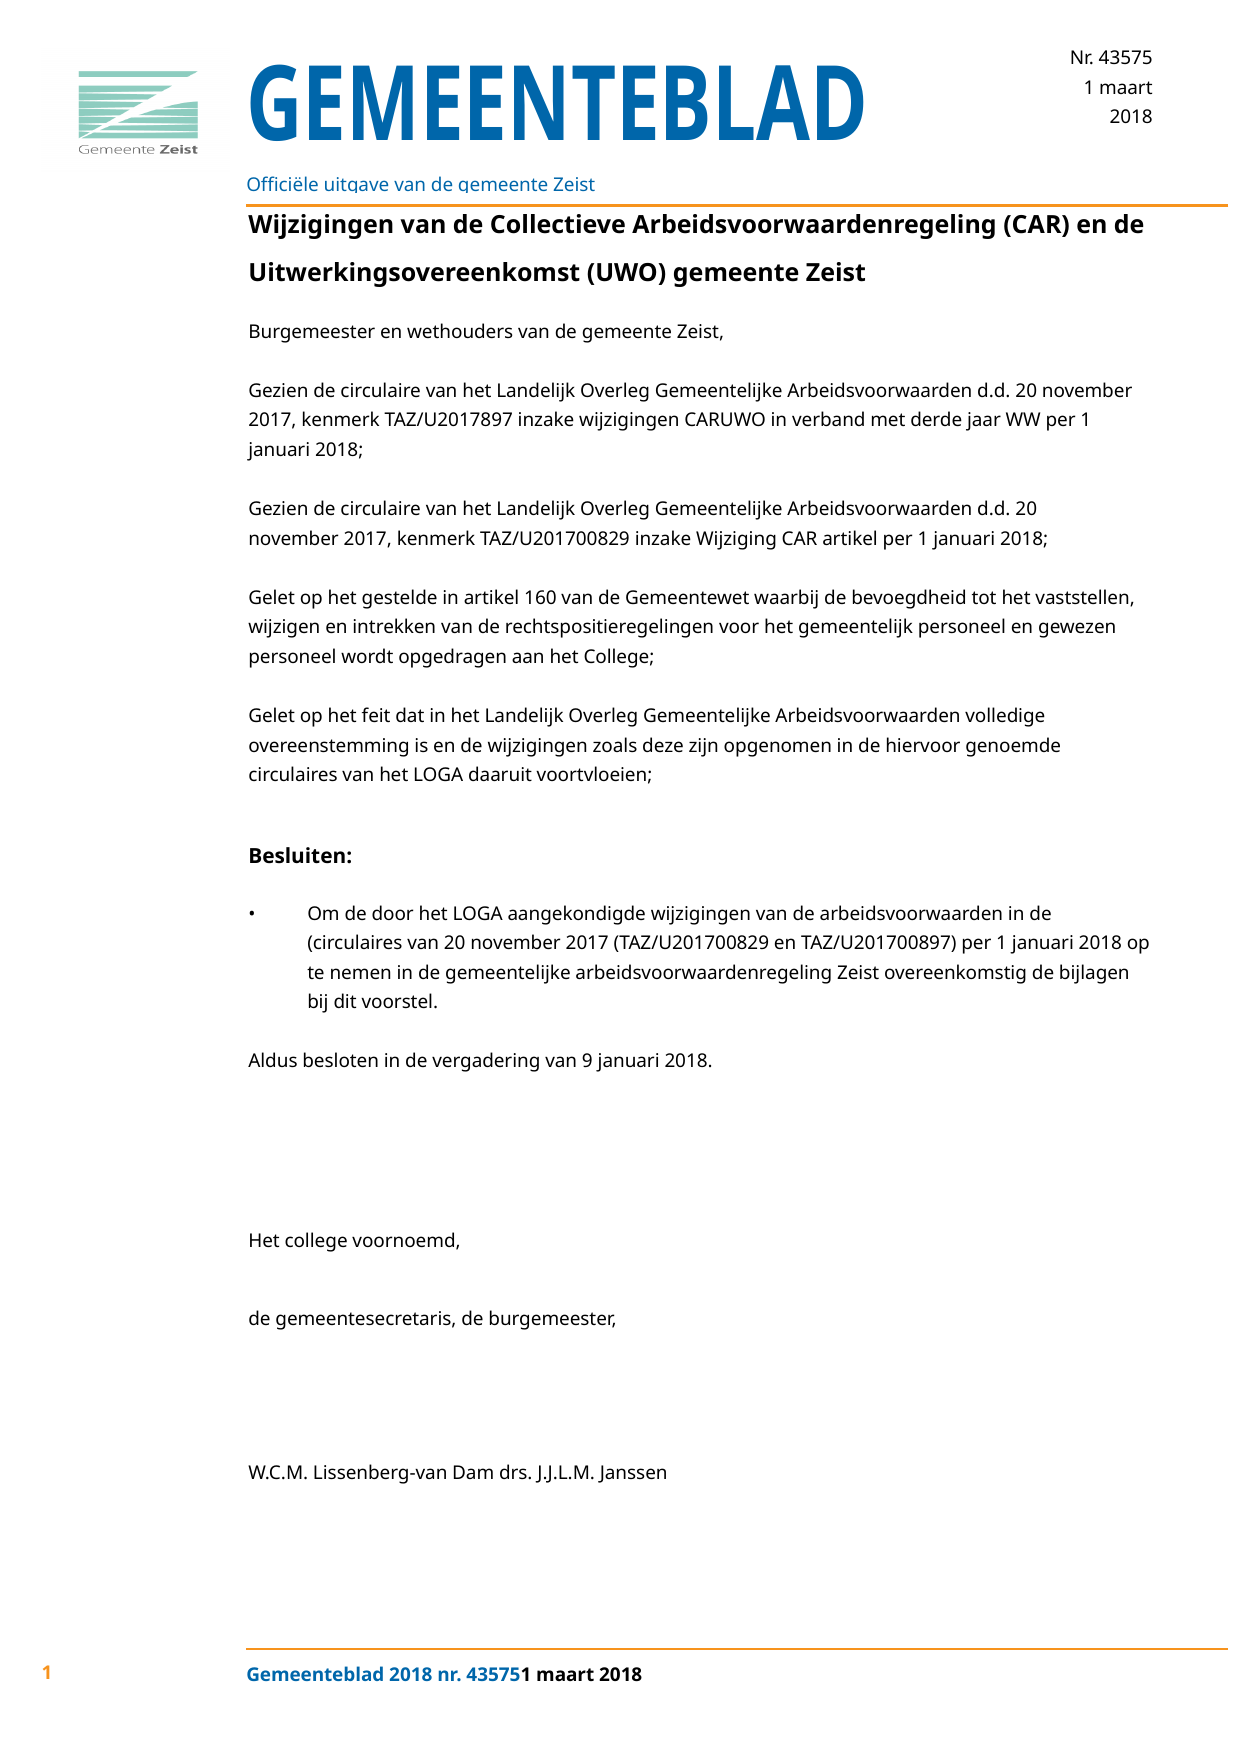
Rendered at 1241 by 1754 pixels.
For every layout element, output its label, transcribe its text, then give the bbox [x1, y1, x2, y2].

picture [41, 47, 231, 172]
text Gezien de circulaire van het Landelijk Overleg Gemeentelijke Arbeidsvoorwaarden d.d. 20 november 2017, kenmerk TAZ/U2017897 inzake wijzigingen CARUWO in verband met derde jaar WW per 1 januari 2018; [248, 377, 1152, 462]
text de gemeentesecretaris, de burgemeester, [248, 1305, 1152, 1331]
text Het college voornoemd, [248, 1228, 1152, 1253]
text Gelet op het gestelde in artikel 160 van de Gemeentewet waarbij de bevoegdheid tot het vaststellen, wijzigen en intrekken van de rechtspositieregelingen voor het gemeentelijk personeel en gewezen personeel wordt opgedragen aan het College; [248, 584, 1152, 669]
text W.C.M. Lissenberg-van Dam drs. J.J.L.M. Janssen [248, 1459, 1152, 1485]
text Besluiten: [248, 842, 1152, 870]
text Gelet op het feit dat in het Landelijk Overleg Gemeentelijke Arbeidsvoorwaarden volledige overeenstemming is en de wijzigingen zoals deze zijn opgenomen in de hiervoor genoemde circulaires van het LOGA daaruit voortvloeien; [248, 702, 1152, 787]
text Gezien de circulaire van het Landelijk Overleg Gemeentelijke Arbeidsvoorwaarden d.d. 20 [248, 495, 1152, 521]
text Burgemeester en wethouders van de gemeente Zeist, [248, 318, 1152, 344]
text Wijzigingen van de Collectieve Arbeidsvoorwaardenregeling (CAR) en de Uitwerkingsovereenkomst (UWO) gemeente Zeist [248, 207, 1152, 288]
list Om de door het LOGA aangekondigde wijzigingen van de arbeidsvoorwaarden in de (circulaires van 20 november 2017 (TAZ/U201700829 en TAZ/U201700897) per 1 januari 2018 op te nemen in de gemeentelijke arbeidsvoorwaardenregeling Zeist overeenkomstig de bijlagen bij dit voorstel. [248, 900, 1152, 1014]
text november 2017, kenmerk TAZ/U201700829 inzake Wijziging CAR artikel per 1 januari 2018; [248, 525, 1152, 551]
text Aldus besloten in de vergadering van 9 januari 2018. [248, 1048, 1152, 1073]
